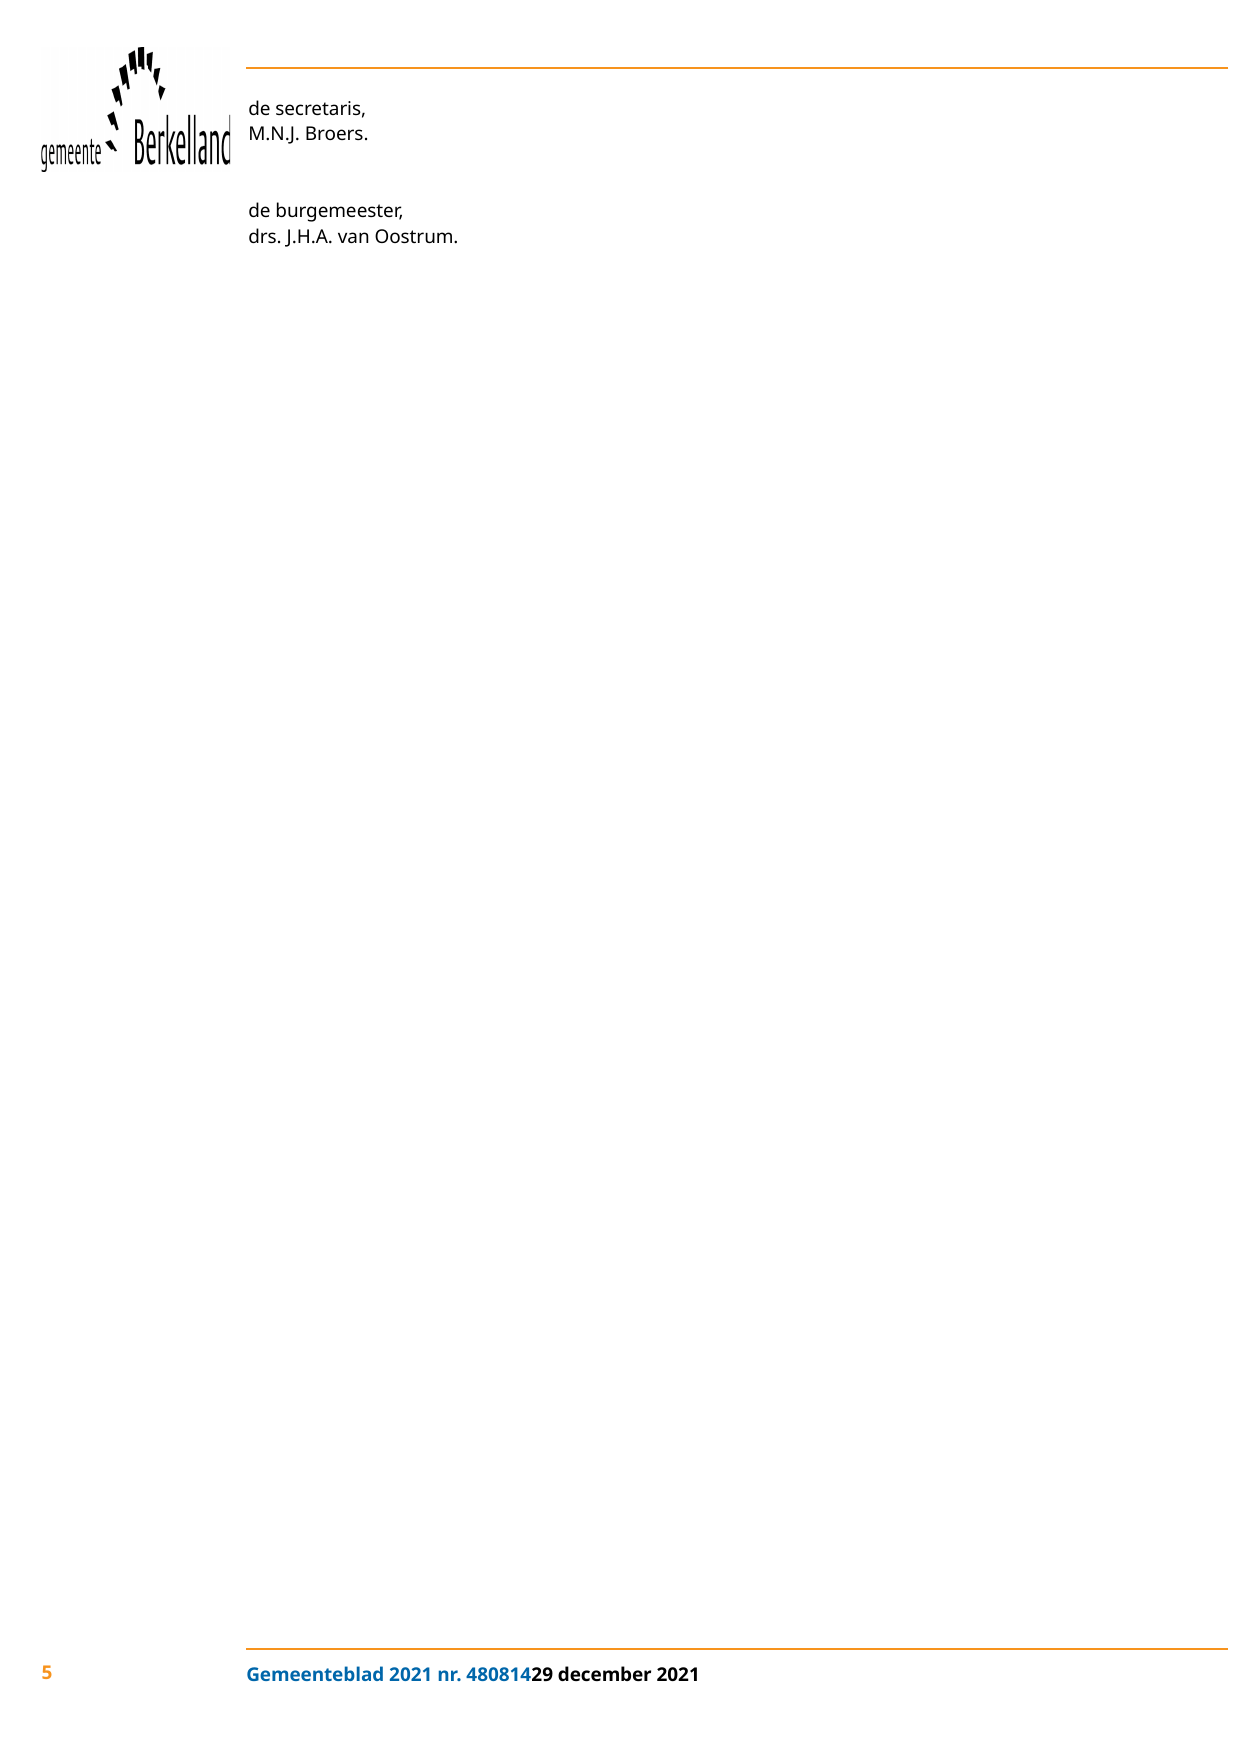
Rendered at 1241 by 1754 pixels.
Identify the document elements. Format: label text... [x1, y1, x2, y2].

text M.N.J. Broers. [248, 121, 1152, 146]
text de burgemeester, [248, 198, 1152, 223]
text de secretaris, [248, 95, 1152, 121]
text drs. J.H.A. van Oostrum. [248, 223, 1152, 249]
picture [41, 47, 231, 172]
